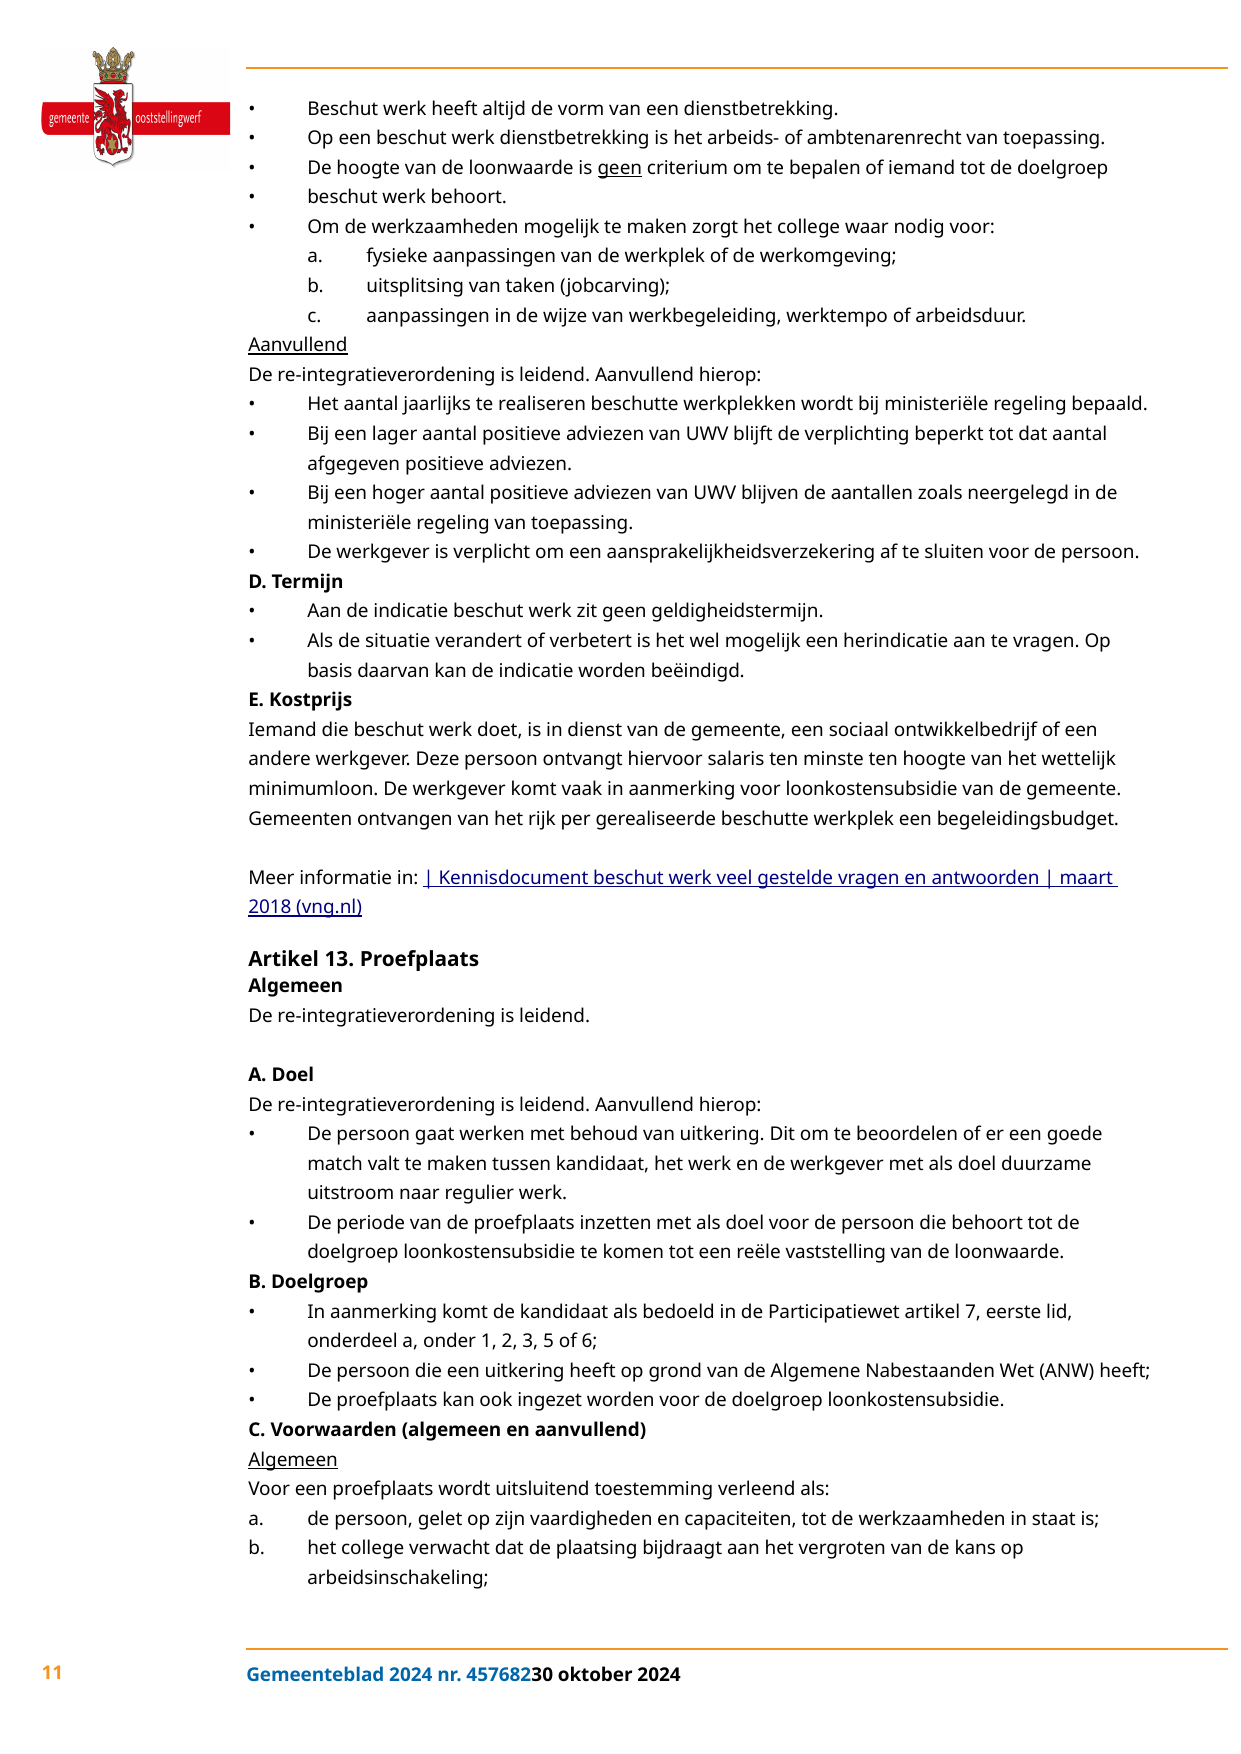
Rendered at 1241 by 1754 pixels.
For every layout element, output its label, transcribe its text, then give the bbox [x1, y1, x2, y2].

list De persoon die een uitkering heeft op grond van de Algemene Nabestaanden Wet (ANW) heeft; [248, 1357, 1152, 1383]
text A. Doel [248, 1061, 1152, 1087]
text De re-integratieverordening is leidend. Aanvullend hierop: [248, 361, 1152, 387]
text Meer informatie in: | Kennisdocument beschut werk veel gestelde vragen en antwoorden | maart 2018 (vng.nl) [248, 864, 1152, 919]
text Artikel 13. Proefplaats [248, 944, 1152, 972]
picture [41, 47, 231, 172]
list Om de werkzaamheden mogelijk te maken zorgt het college waar nodig voor: [248, 213, 1152, 239]
text E. Kostprijs [248, 686, 1152, 712]
list In aanmerking komt de kandidaat als bedoeld in de Participatiewet artikel 7, eerste lid, onderdeel a, onder 1, 2, 3, 5 of 6; [248, 1298, 1152, 1353]
list Beschut werk heeft altijd de vorm van een dienstbetrekking. [248, 95, 1152, 121]
text D. Termijn [248, 568, 1152, 594]
text Voor een proefplaats wordt uitsluitend toestemming verleend als: [248, 1475, 1152, 1501]
text De re-integratieverordening is leidend. [248, 1002, 1152, 1028]
list Aan de indicatie beschut werk zit geen geldigheidstermijn. [248, 598, 1152, 623]
text De re-integratieverordening is leidend. Aanvullend hierop: [248, 1091, 1152, 1116]
list de persoon, gelet op zijn vaardigheden en capaciteiten, tot de werkzaamheden in staat is; [248, 1505, 1152, 1531]
list uitsplitsing van taken (jobcarving); [307, 272, 1152, 298]
text Iemand die beschut werk doet, is in dienst van de gemeente, een sociaal ontwikkelbedrijf of een andere werkgever. Deze persoon ontvangt hiervoor salaris ten minste ten hoogte van het wettelijk minimumloon. De werkgever komt vaak in aanmerking voor loonkostensubsidie van de gemeente. Gemeenten ontvangen van het rijk per gerealiseerde beschutte werkplek een begeleidingsbudget. [248, 716, 1152, 831]
list De proefplaats kan ook ingezet worden voor de doelgroep loonkostensubsidie. [248, 1387, 1152, 1412]
list aanpassingen in de wijze van werkbegeleiding, werktempo of arbeidsduur. [307, 302, 1152, 328]
list Bij een hoger aantal positieve adviezen van UWV blijven de aantallen zoals neergelegd in de ministeriële regeling van toepassing. [248, 479, 1152, 535]
list fysieke aanpassingen van de werkplek of de werkomgeving; [307, 243, 1152, 268]
list Als de situatie verandert of verbetert is het wel mogelijk een herindicatie aan te vragen. Op basis daarvan kan de indicatie worden beëindigd. [248, 627, 1152, 683]
list Het aantal jaarlijks te realiseren beschutte werkplekken wordt bij ministeriële regeling bepaald. [248, 391, 1152, 416]
list De periode van de proefplaats inzetten met als doel voor de persoon die behoort tot de doelgroep loonkostensubsidie te komen tot een reële vaststelling van de loonwaarde. [248, 1209, 1152, 1264]
text B. Doelgroep [248, 1268, 1152, 1294]
text Algemeen [248, 972, 1152, 998]
list De hoogte van de loonwaarde is geen criterium om te bepalen of iemand tot de doelgroep [248, 154, 1152, 180]
list het college verwacht dat de plaatsing bijdraagt aan het vergroten van de kans op arbeidsinschakeling; [248, 1534, 1152, 1590]
list Op een beschut werk dienstbetrekking is het arbeids- of ambtenarenrecht van toepassing. [248, 124, 1152, 150]
text C. Voorwaarden (algemeen en aanvullend) [248, 1416, 1152, 1442]
list De persoon gaat werken met behoud van uitkering. Dit om te beoordelen of er een goede match valt te maken tussen kandidaat, het werk en de werkgever met als doel duurzame uitstroom naar regulier werk. [248, 1120, 1152, 1205]
list De werkgever is verplicht om een aansprakelijkheidsverzekering af te sluiten voor de persoon. [248, 538, 1152, 564]
list Bij een lager aantal positieve adviezen van UWV blijft de verplichting beperkt tot dat aantal afgegeven positieve adviezen. [248, 420, 1152, 476]
list beschut werk behoort. [248, 183, 1152, 209]
text Algemeen [248, 1446, 1152, 1471]
text Aanvullend [248, 331, 1152, 357]
